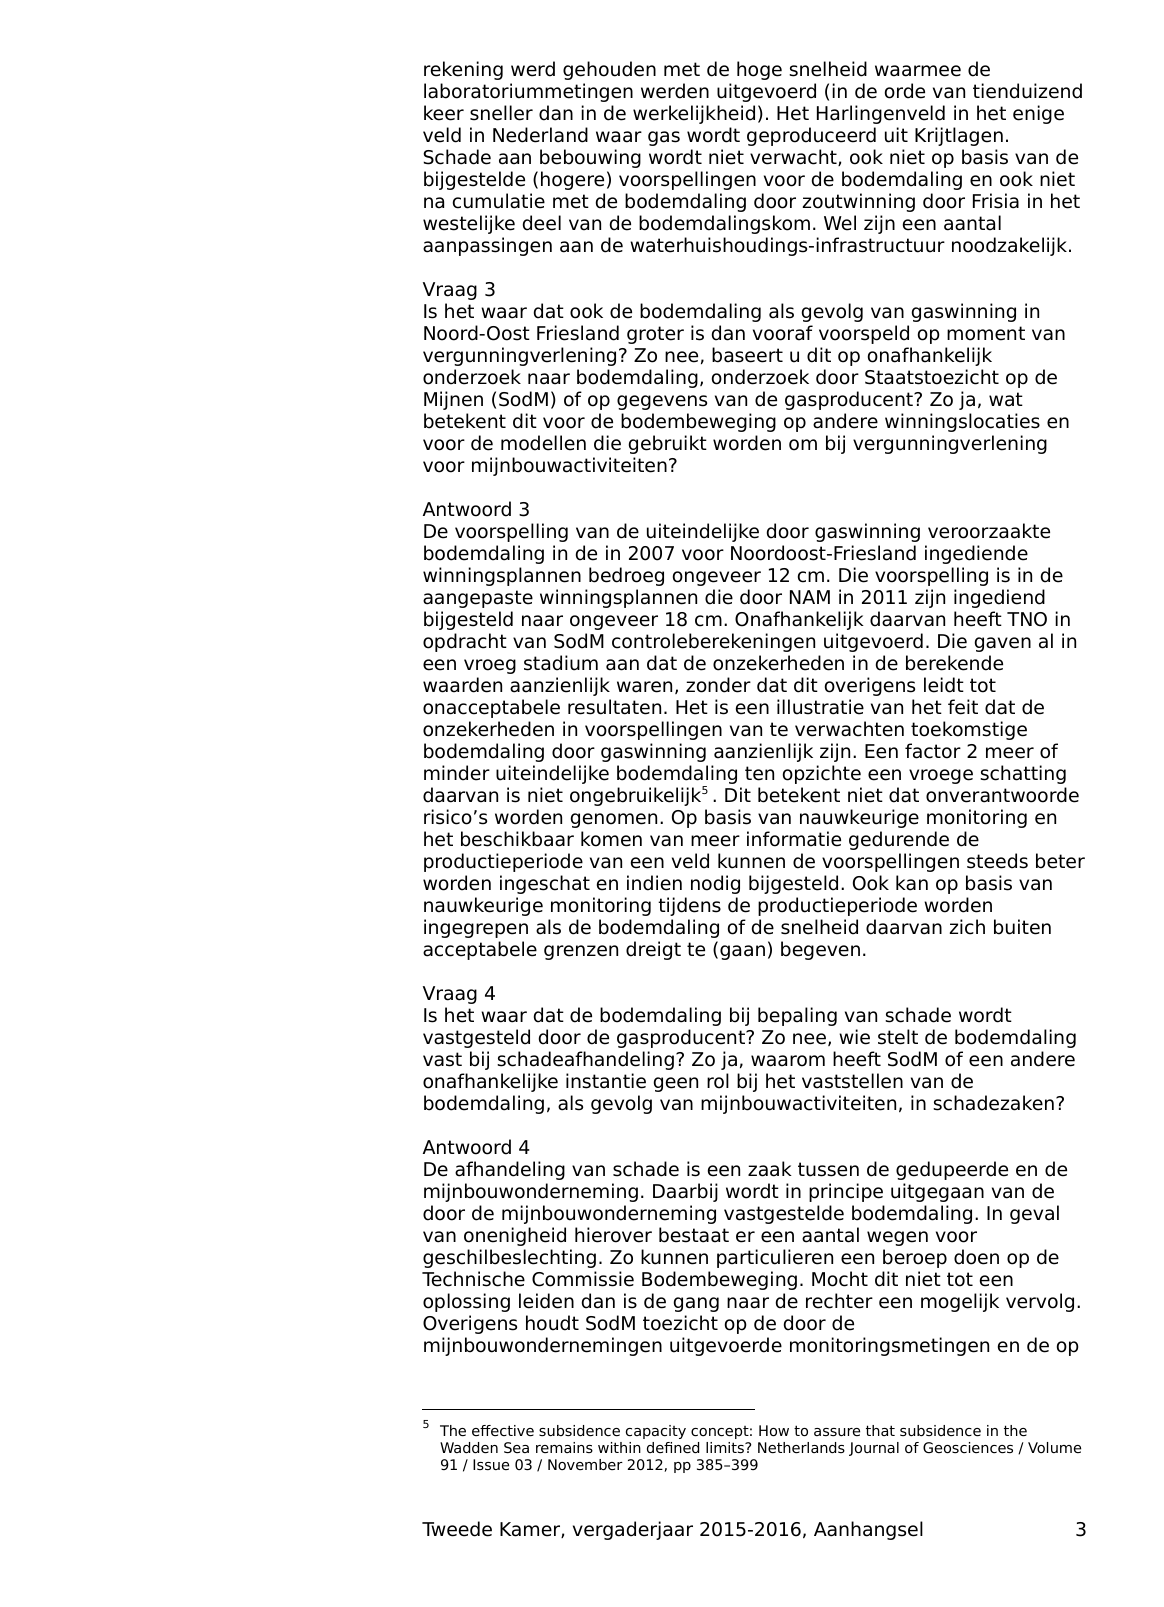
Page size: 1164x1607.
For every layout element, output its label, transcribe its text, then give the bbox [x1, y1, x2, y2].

text The effective subsidence capacity concept: How to assure that subsidence in the Wadden Sea remains within defined limits? Netherlands Journal of Geosciences / Volume 91 / Issue 03 / November 2012, pp 385–399 [422, 1418, 1087, 1474]
text rekening werd gehouden met de hoge snelheid waarmee de laboratoriummetingen werden uitgevoerd (in de orde van tienduizend keer sneller dan in de werkelijkheid). Het Harlingenveld in het enige veld in Nederland waar gas wordt geproduceerd uit Krijtlagen. [422, 59, 1087, 147]
text De voorspelling van de uiteindelijke door gaswinning veroorzaakte bodemdaling in de in 2007 voor Noordoost-Friesland ingediende winningsplannen bedroeg ongeveer 12 cm. Die voorspelling is in de aangepaste winningsplannen die door NAM in 2011 zijn ingediend bijgesteld naar ongeveer 18 cm. Onafhankelijk daarvan heeft TNO in opdracht van SodM controleberekeningen uitgevoerd. Die gaven al in een vroeg stadium aan dat de onzekerheden in de berekende waarden aanzienlijk waren, zonder dat dit overigens leidt tot onacceptabele resultaten. Het is een illustratie van het feit dat de onzekerheden in voorspellingen van te verwachten toekomstige bodemdaling door gaswinning aanzienlijk zijn. Een factor 2 meer of minder uiteindelijke bodemdaling ten opzichte een vroege schatting daarvan is niet ongebruikelijk. Dit betekent niet dat onverantwoorde risico’s worden genomen. Op basis van nauwkeurige monitoring en het beschikbaar komen van meer informatie gedurende de productieperiode van een veld kunnen de voorspellingen steeds beter worden ingeschat en indien nodig bijgesteld. Ook kan op basis van nauwkeurige monitoring tijdens de productieperiode worden ingegrepen als de bodemdaling of de snelheid daarvan zich buiten acceptabele grenzen dreigt te (gaan) begeven. [422, 521, 1087, 961]
text Antwoord 3 [422, 499, 1087, 521]
text Vraag 4 [422, 983, 1087, 1005]
text Schade aan bebouwing wordt niet verwacht, ook niet op basis van de bijgestelde (hogere) voorspellingen voor de bodemdaling en ook niet na cumulatie met de bodemdaling door zoutwinning door Frisia in het westelijke deel van de bodemdalingskom. Wel zijn een aantal aanpassingen aan de waterhuishoudings-infrastructuur noodzakelijk. [422, 147, 1087, 257]
text Is het waar dat ook de bodemdaling als gevolg van gaswinning in Noord-Oost Friesland groter is dan vooraf voorspeld op moment van vergunningverlening? Zo nee, baseert u dit op onafhankelijk onderzoek naar bodemdaling, onderzoek door Staatstoezicht op de Mijnen (SodM) of op gegevens van de gasproducent? Zo ja, wat betekent dit voor de bodembeweging op andere winningslocaties en voor de modellen die gebruikt worden om bij vergunningverlening voor mijnbouwactiviteiten? [422, 301, 1087, 477]
text Vraag 3 [422, 279, 1087, 301]
text Antwoord 4 [422, 1137, 1087, 1159]
text De afhandeling van schade is een zaak tussen de gedupeerde en de mijnbouwonderneming. Daarbij wordt in principe uitgegaan van de door de mijnbouwonderneming vastgestelde bodemdaling. In geval van onenigheid hierover bestaat er een aantal wegen voor geschilbeslechting. Zo kunnen particulieren een beroep doen op de Technische Commissie Bodembeweging. Mocht dit niet tot een oplossing leiden dan is de gang naar de rechter een mogelijk vervolg. Overigens houdt SodM toezicht op de door de mijnbouwondernemingen uitgevoerde monitoringsmetingen en de op [422, 1159, 1087, 1357]
text Is het waar dat de bodemdaling bij bepaling van schade wordt vastgesteld door de gasproducent? Zo nee, wie stelt de bodemdaling vast bij schadeafhandeling? Zo ja, waarom heeft SodM of een andere onafhankelijke instantie geen rol bij het vaststellen van de bodemdaling, als gevolg van mijnbouwactiviteiten, in schadezaken? [422, 1005, 1087, 1115]
